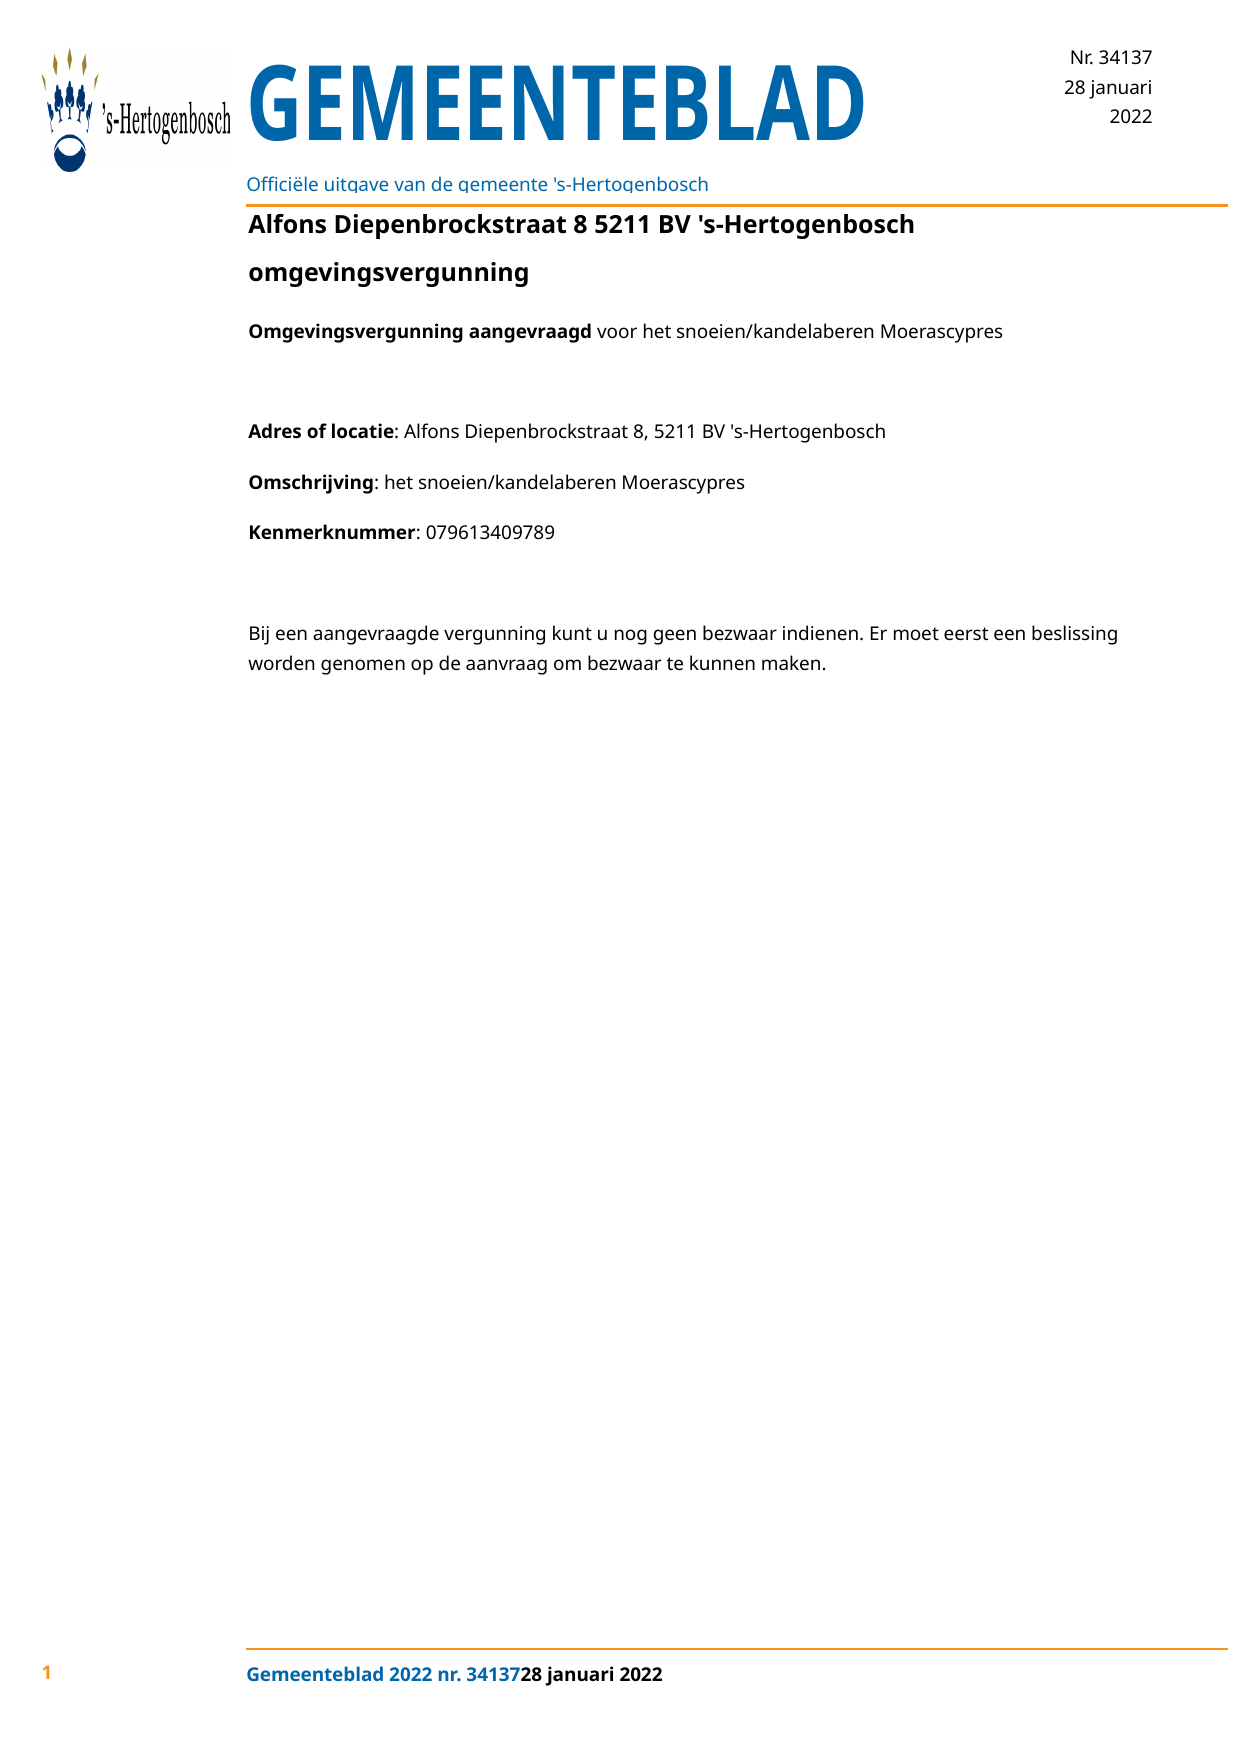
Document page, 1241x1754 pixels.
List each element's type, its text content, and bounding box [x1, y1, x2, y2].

text Kenmerknummer: 079613409789 [248, 519, 1152, 545]
picture [41, 47, 231, 172]
text Alfons Diepenbrockstraat 8 5211 BV 's-Hertogenbosch omgevingsvergunning [248, 207, 1152, 288]
text Omgevingsvergunning aangevraagd voor het snoeien/kandelaberen Moerascypres [248, 318, 1152, 344]
text Bij een aangevraagde vergunning kunt u nog geen bezwaar indienen. Er moet eerst een beslissing worden genomen op de aanvraag om bezwaar te kunnen maken. [248, 620, 1152, 676]
text Omschrijving: het snoeien/kandelaberen Moerascypres [248, 469, 1152, 495]
text Adres of locatie: Alfons Diepenbrockstraat 8, 5211 BV 's-Hertogenbosch [248, 419, 1152, 444]
